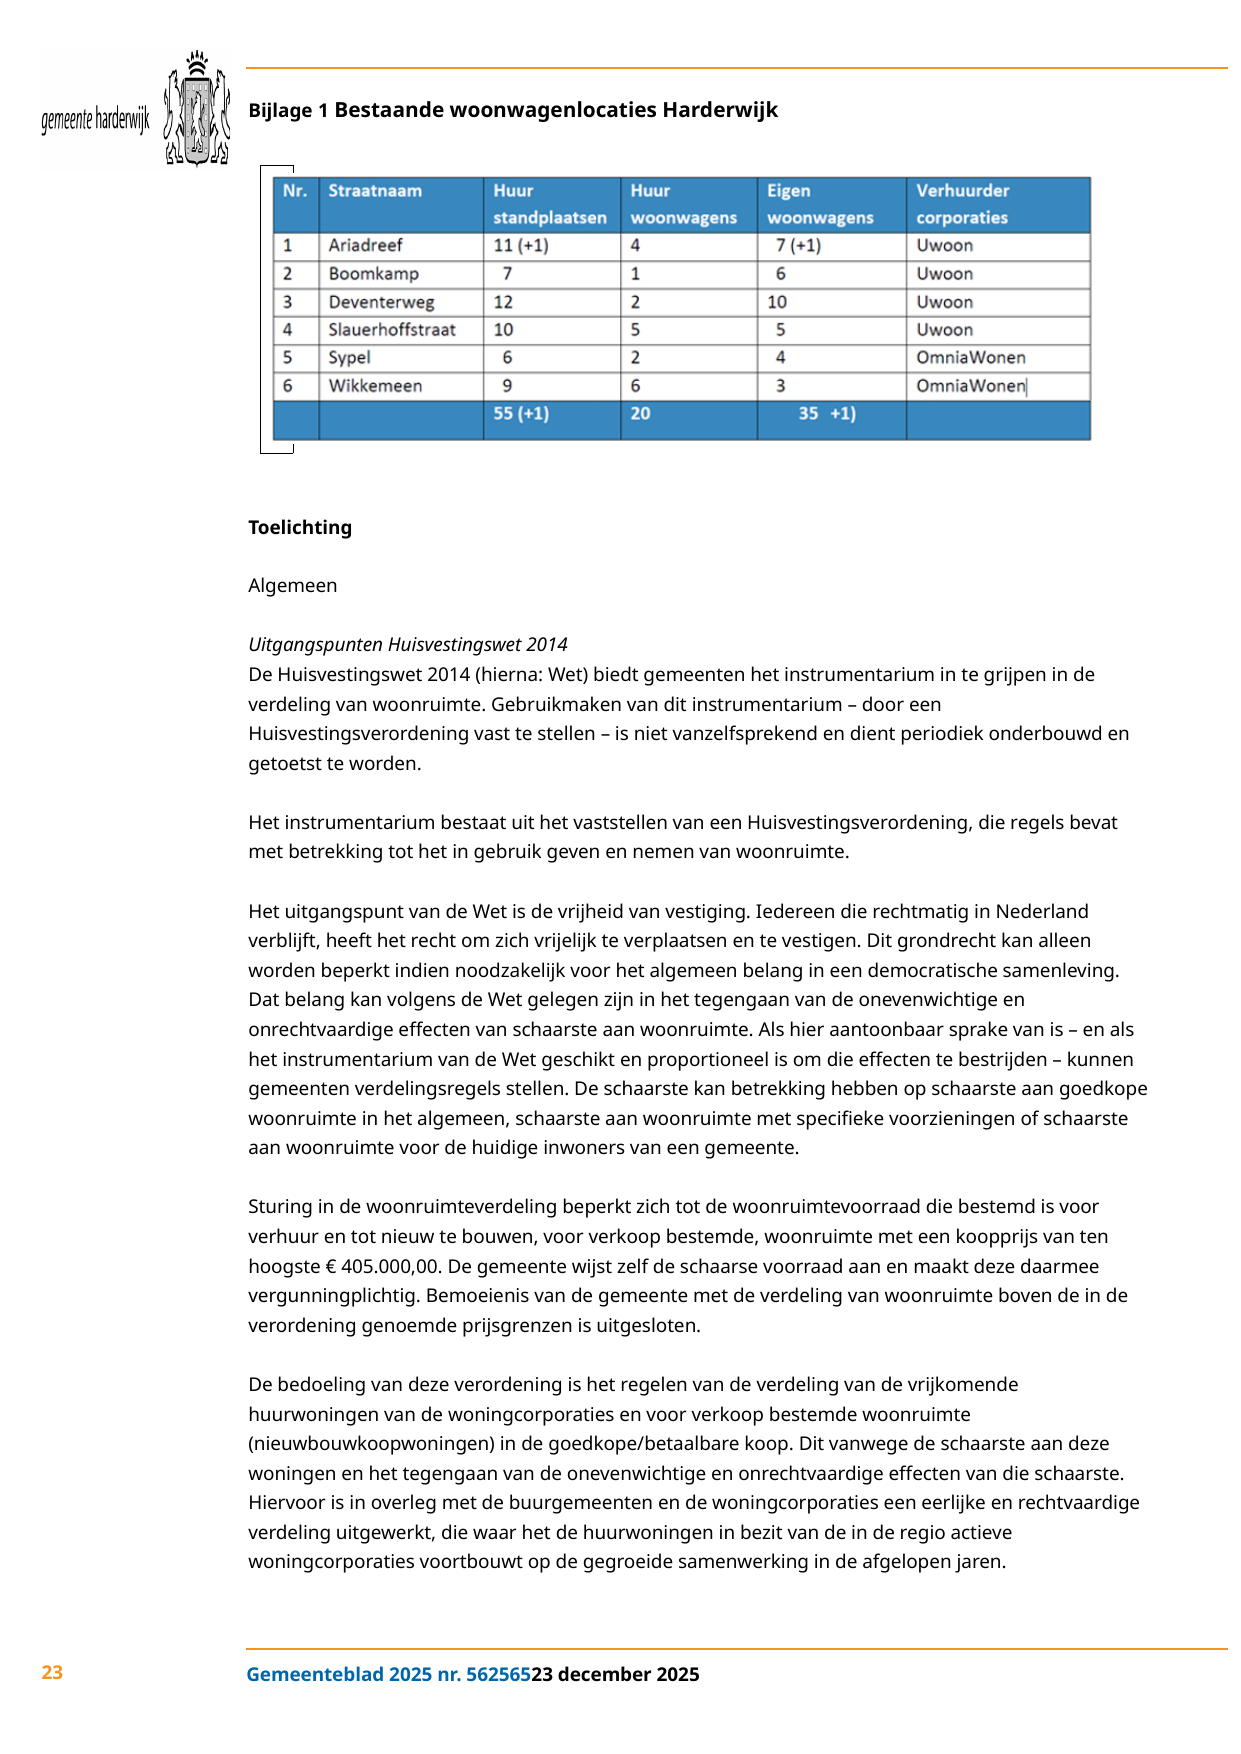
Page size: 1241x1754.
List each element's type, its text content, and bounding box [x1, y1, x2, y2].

text De Huisvestingswet 2014 (hierna: Wet) biedt gemeenten het instrumentarium in te grijpen in de verdeling van woonruimte. Gebruikmaken van dit instrumentarium – door een Huisvestingsverordening vast te stellen – is niet vanzelfsprekend en dient periodiek onderbouwd en getoetst te worden. [248, 661, 1152, 776]
text Algemeen [248, 572, 1152, 598]
text Uitgangspunten Huisvestingswet 2014 [248, 632, 1152, 657]
text Sturing in de woonruimteverdeling beperkt zich tot de woonruimtevoorraad die bestemd is voor verhuur en tot nieuw te bouwen, voor verkoop bestemde, woonruimte met een koopprijs van ten hoogste € 405.000,00. De gemeente wijst zelf de schaarse voorraad aan en maakt deze daarmee vergunningplichtig. Bemoeienis van de gemeente met de verdeling van woonruimte boven de in de verordening genoemde prijsgrenzen is uitgesloten. [248, 1194, 1152, 1338]
text Bijlage 1 Bestaande woonwagenlocaties Harderwijk [248, 95, 1152, 123]
picture [41, 47, 231, 172]
text Toelichting [248, 503, 1152, 543]
text Het uitgangspunt van de Wet is de vrijheid van vestiging. Iedereen die rechtmatig in Nederland verblijft, heeft het recht om zich vrijelijk te verplaatsen en te vestigen. Dit grondrecht kan alleen worden beperkt indien noodzakelijk voor het algemeen belang in een democratische samenleving. Dat belang kan volgens de Wet gelegen zijn in het tegengaan van de onevenwichtige en onrechtvaardige effecten van schaarste aan woonruimte. Als hier aantoonbaar sprake van is – en als het instrumentarium van de Wet geschikt en proportioneel is om die effecten te bestrijden – kunnen gemeenten verdelingsregels stellen. De schaarste kan betrekking hebben op schaarste aan goedkope woonruimte in het algemeen, schaarste aan woonruimte met specifieke voorzieningen of schaarste aan woonruimte voor de huidige inwoners van een gemeente. [248, 898, 1152, 1160]
text De bedoeling van deze verordening is het regelen van de verdeling van de vrijkomende huurwoningen van de woningcorporaties en voor verkoop bestemde woonruimte (nieuwbouwkoopwoningen) in de goedkope/betaalbare koop. Dit vanwege de schaarste aan deze woningen en het tegengaan van de onevenwichtige en onrechtvaardige effecten van die schaarste. Hiervoor is in overleg met de buurgemeenten en de woningcorporaties een eerlijke en rechtvaardige verdeling uitgewerkt, die waar het de huurwoningen in bezit van de in de regio actieve woningcorporaties voortbouwt op de gegroeide samenwerking in de afgelopen jaren. [248, 1371, 1152, 1574]
text Het instrumentarium bestaat uit het vaststellen van een Huisvestingsverordening, die regels bevat met betrekking tot het in gebruik geven en nemen van woonruimte. [248, 809, 1152, 864]
picture [268, 173, 1096, 444]
